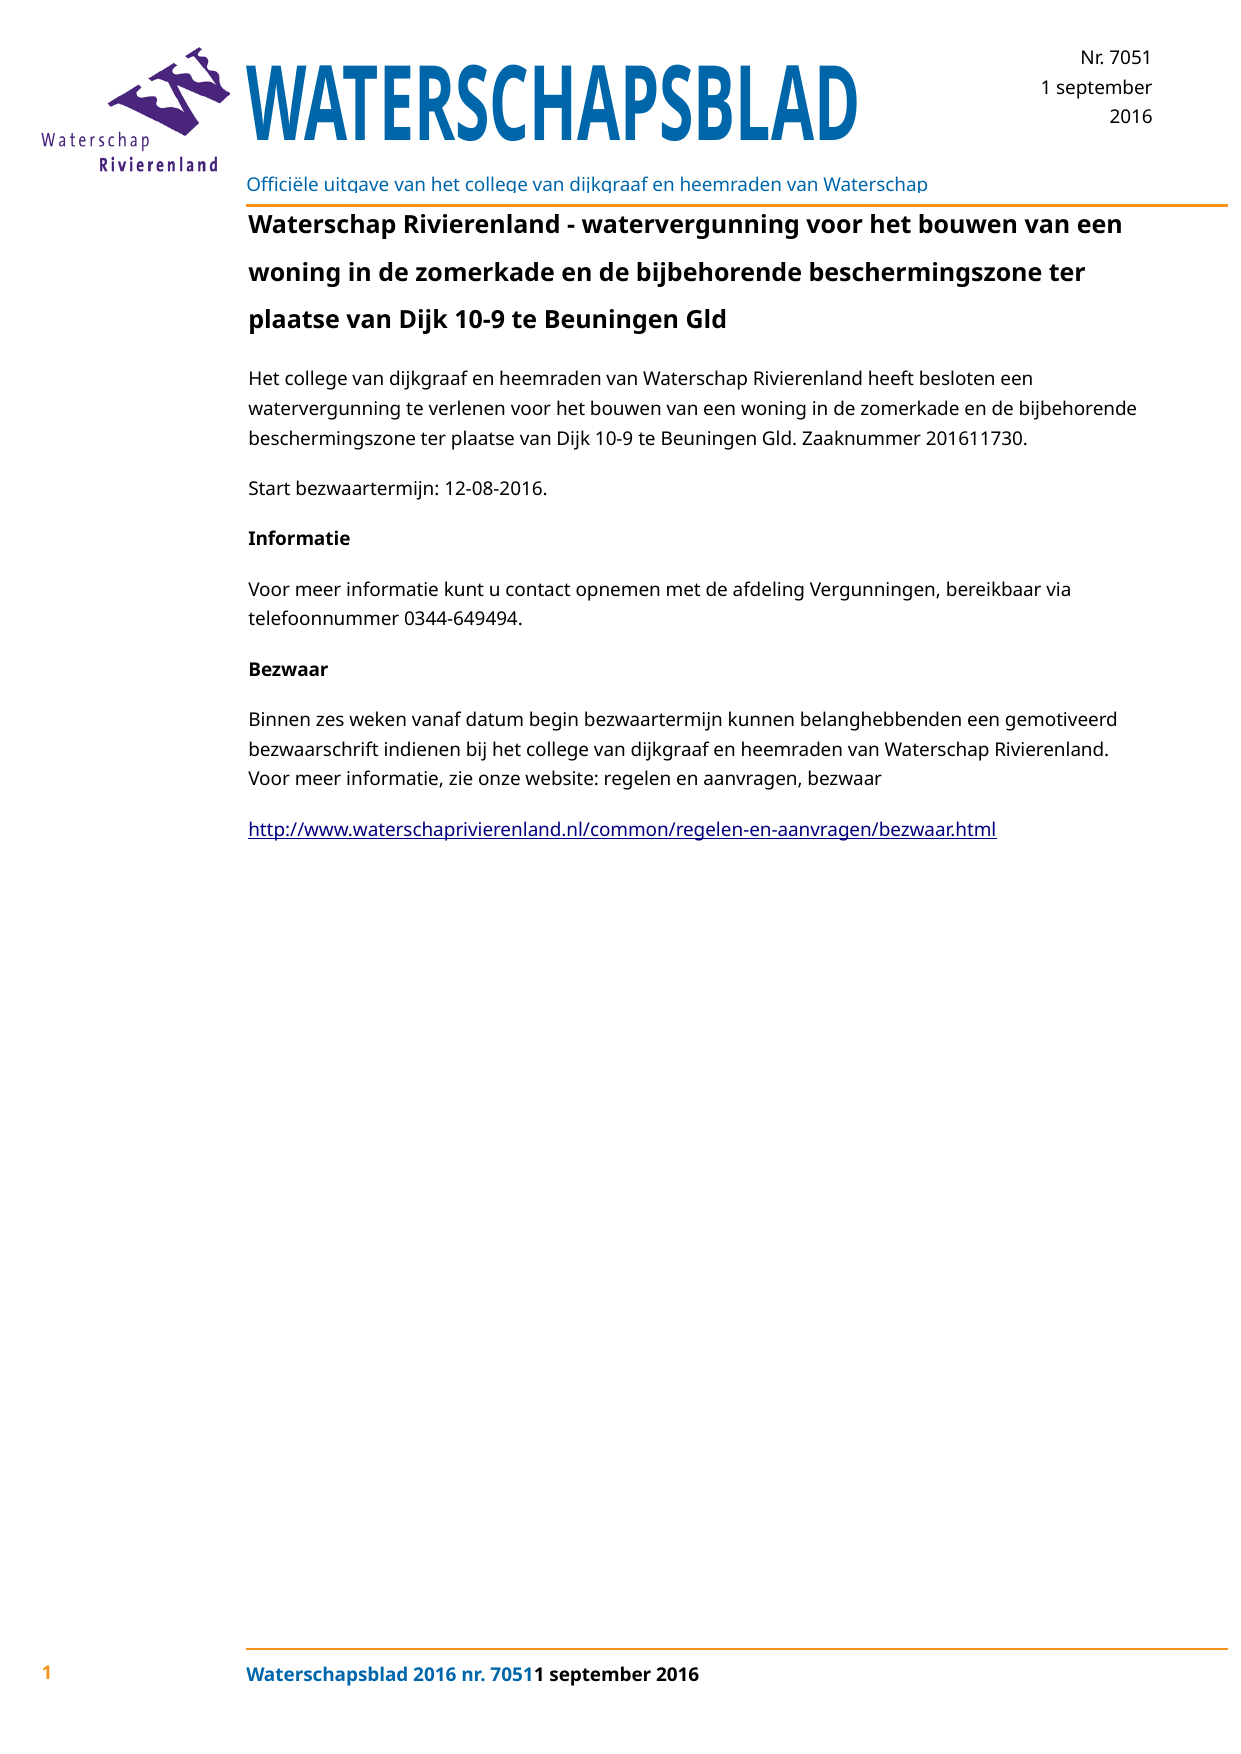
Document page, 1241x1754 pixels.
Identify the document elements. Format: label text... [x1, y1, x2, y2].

text http://www.waterschaprivierenland.nl/common/regelen-en-aanvragen/bezwaar.html [248, 816, 1152, 842]
text Binnen zes weken vanaf datum begin bezwaartermijn kunnen belanghebbenden een gemotiveerd bezwaarschrift indienen bij het college van dijkgraaf en heemraden van Waterschap Rivierenland. Voor meer informatie, zie onze website: regelen en aanvragen, bezwaar [248, 706, 1152, 791]
text Bezwaar [248, 656, 1152, 682]
text Waterschap Rivierenland - watervergunning voor het bouwen van een woning in de zomerkade en de bijbehorende beschermingszone ter plaatse van Dijk 10-9 te Beuningen Gld [248, 207, 1152, 336]
text Voor meer informatie kunt u contact opnemen met de afdeling Vergunningen, bereikbaar via telefoonnummer 0344-649494. [248, 576, 1152, 631]
text Het college van dijkgraaf en heemraden van Waterschap Rivierenland heeft besloten een watervergunning te verlenen voor het bouwen van een woning in de zomerkade en de bijbehorende beschermingszone ter plaatse van Dijk 10-9 te Beuningen Gld. Zaaknummer 201611730. [248, 366, 1152, 450]
text Informatie [248, 526, 1152, 551]
picture [41, 47, 231, 172]
text Start bezwaartermijn: 12-08-2016. [248, 475, 1152, 501]
